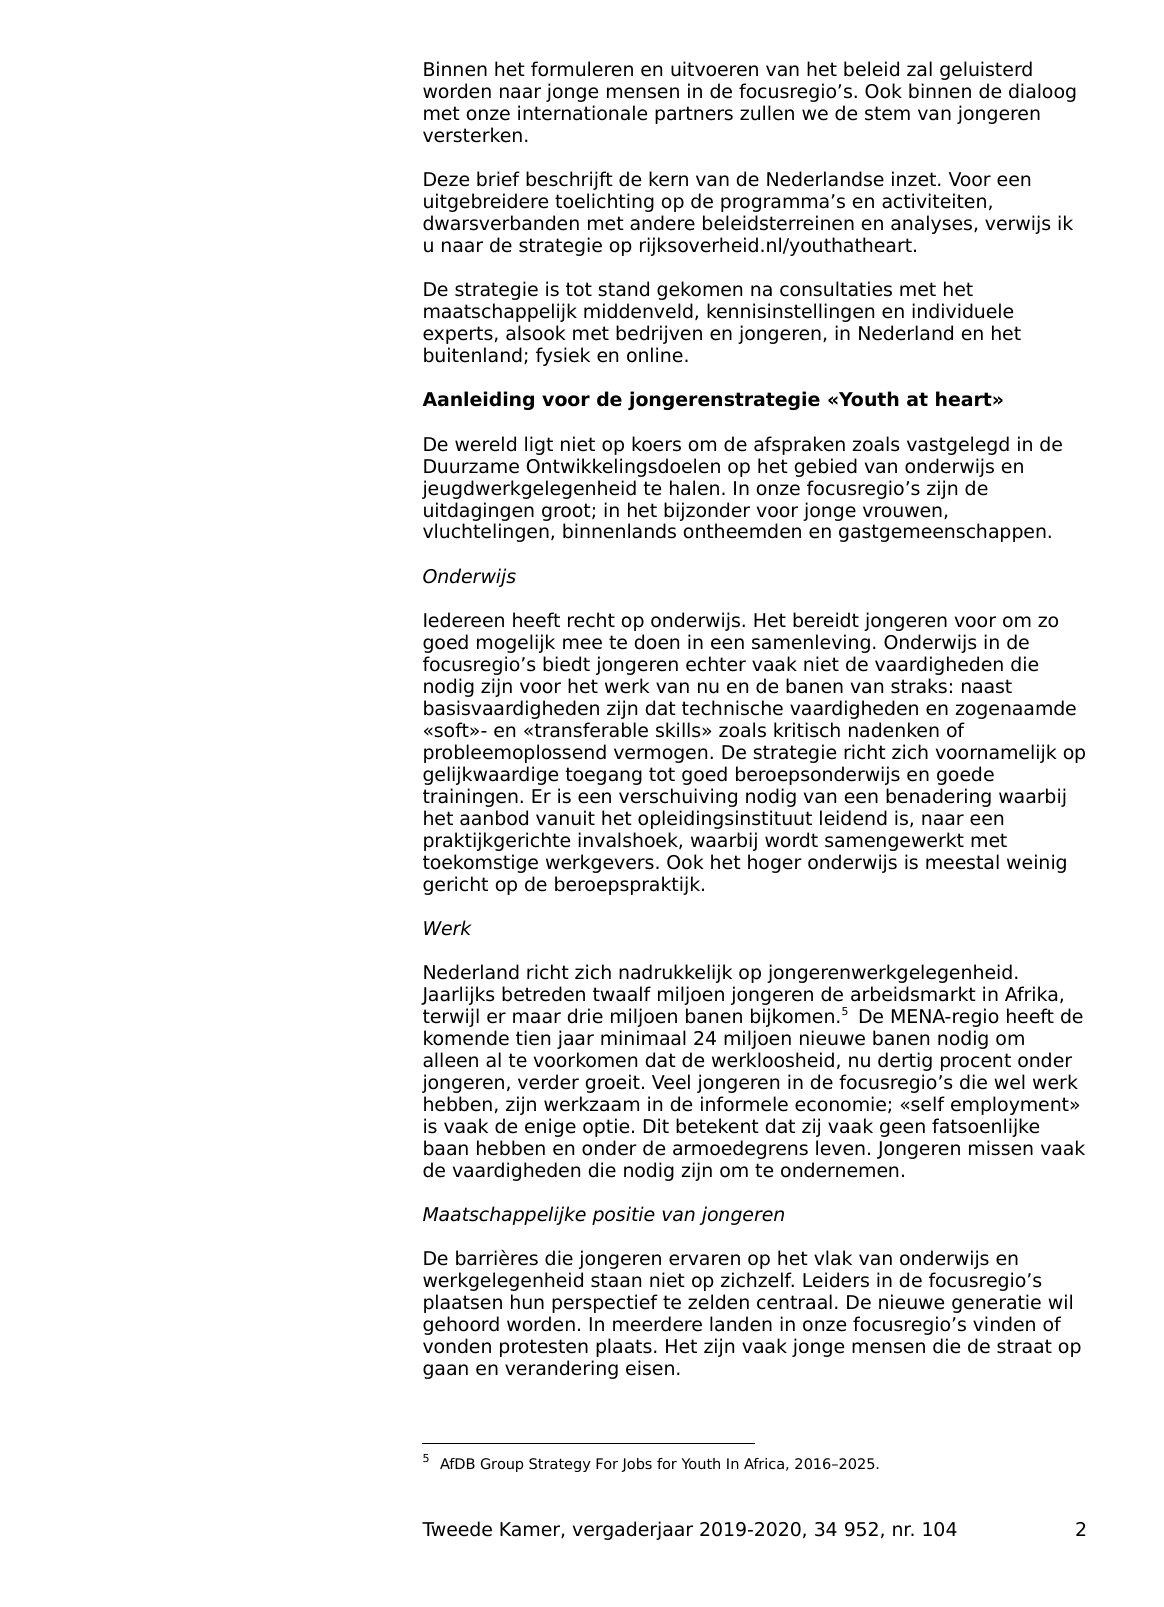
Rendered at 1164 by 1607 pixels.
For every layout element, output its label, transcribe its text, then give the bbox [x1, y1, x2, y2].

text De wereld ligt niet op koers om de afspraken zoals vastgelegd in de Duurzame Ontwikkelingsdoelen op het gebied van onderwijs en jeugdwerkgelegenheid te halen. In onze focusregio’s zijn de uitdagingen groot; in het bijzonder voor jonge vrouwen, vluchtelingen, binnenlands ontheemden en gastgemeenschappen. [422, 433, 1087, 543]
text Deze brief beschrijft de kern van de Nederlandse inzet. Voor een uitgebreidere toelichting op de programma’s en activiteiten, dwarsverbanden met andere beleidsterreinen en analyses, verwijs ik u naar de strategie op rijksoverheid.nl/youthatheart. [422, 169, 1087, 257]
subtitle Werk [422, 918, 1087, 940]
subtitle Maatschappelijke positie van jongeren [422, 1204, 1087, 1226]
text Nederland richt zich nadrukkelijk op jongerenwerkgelegenheid. Jaarlijks betreden twaalf miljoen jongeren de arbeidsmarkt in Afrika, terwijl er maar drie miljoen banen bijkomen. De MENA-regio heeft de komende tien jaar minimaal 24 miljoen nieuwe banen nodig om alleen al te voorkomen dat de werkloosheid, nu dertig procent onder jongeren, verder groeit. Veel jongeren in de focusregio’s die wel werk hebben, zijn werkzaam in de informele economie; «self employment» is vaak de enige optie. Dit betekent dat zij vaak geen fatsoenlijke baan hebben en onder de armoedegrens leven. Jongeren missen vaak de vaardigheden die nodig zijn om te ondernemen. [422, 962, 1087, 1182]
text AfDB Group Strategy For Jobs for Youth In Africa, 2016–2025. [422, 1452, 1087, 1474]
text Iedereen heeft recht op onderwijs. Het bereidt jongeren voor om zo goed mogelijk mee te doen in een samenleving. Onderwijs in de focusregio’s biedt jongeren echter vaak niet de vaardigheden die nodig zijn voor het werk van nu en de banen van straks: naast basisvaardigheden zijn dat technische vaardigheden en zogenaamde «soft»- en «transferable skills» zoals kritisch nadenken of probleemoplossend vermogen. De strategie richt zich voornamelijk op gelijkwaardige toegang tot goed beroepsonderwijs en goede trainingen. Er is een verschuiving nodig van een benadering waarbij het aanbod vanuit het opleidingsinstituut leidend is, naar een praktijkgerichte invalshoek, waarbij wordt samengewerkt met toekomstige werkgevers. Ook het hoger onderwijs is meestal weinig gericht op de beroepspraktijk. [422, 610, 1087, 896]
text Binnen het formuleren en uitvoeren van het beleid zal geluisterd worden naar jonge mensen in de focusregio’s. Ook binnen de dialoog met onze internationale partners zullen we de stem van jongeren versterken. [422, 59, 1087, 147]
subtitle Aanleiding voor de jongerenstrategie «Youth at heart» [422, 389, 1087, 411]
subtitle Onderwijs [422, 566, 1087, 588]
text De barrières die jongeren ervaren op het vlak van onderwijs en werkgelegenheid staan niet op zichzelf. Leiders in de focusregio’s plaatsen hun perspectief te zelden centraal. De nieuwe generatie wil gehoord worden. In meerdere landen in onze focusregio’s vinden of vonden protesten plaats. Het zijn vaak jonge mensen die de straat op gaan en verandering eisen. [422, 1248, 1087, 1380]
text De strategie is tot stand gekomen na consultaties met het maatschappelijk middenveld, kennisinstellingen en individuele experts, alsook met bedrijven en jongeren, in Nederland en het buitenland; fysiek en online. [422, 279, 1087, 367]
